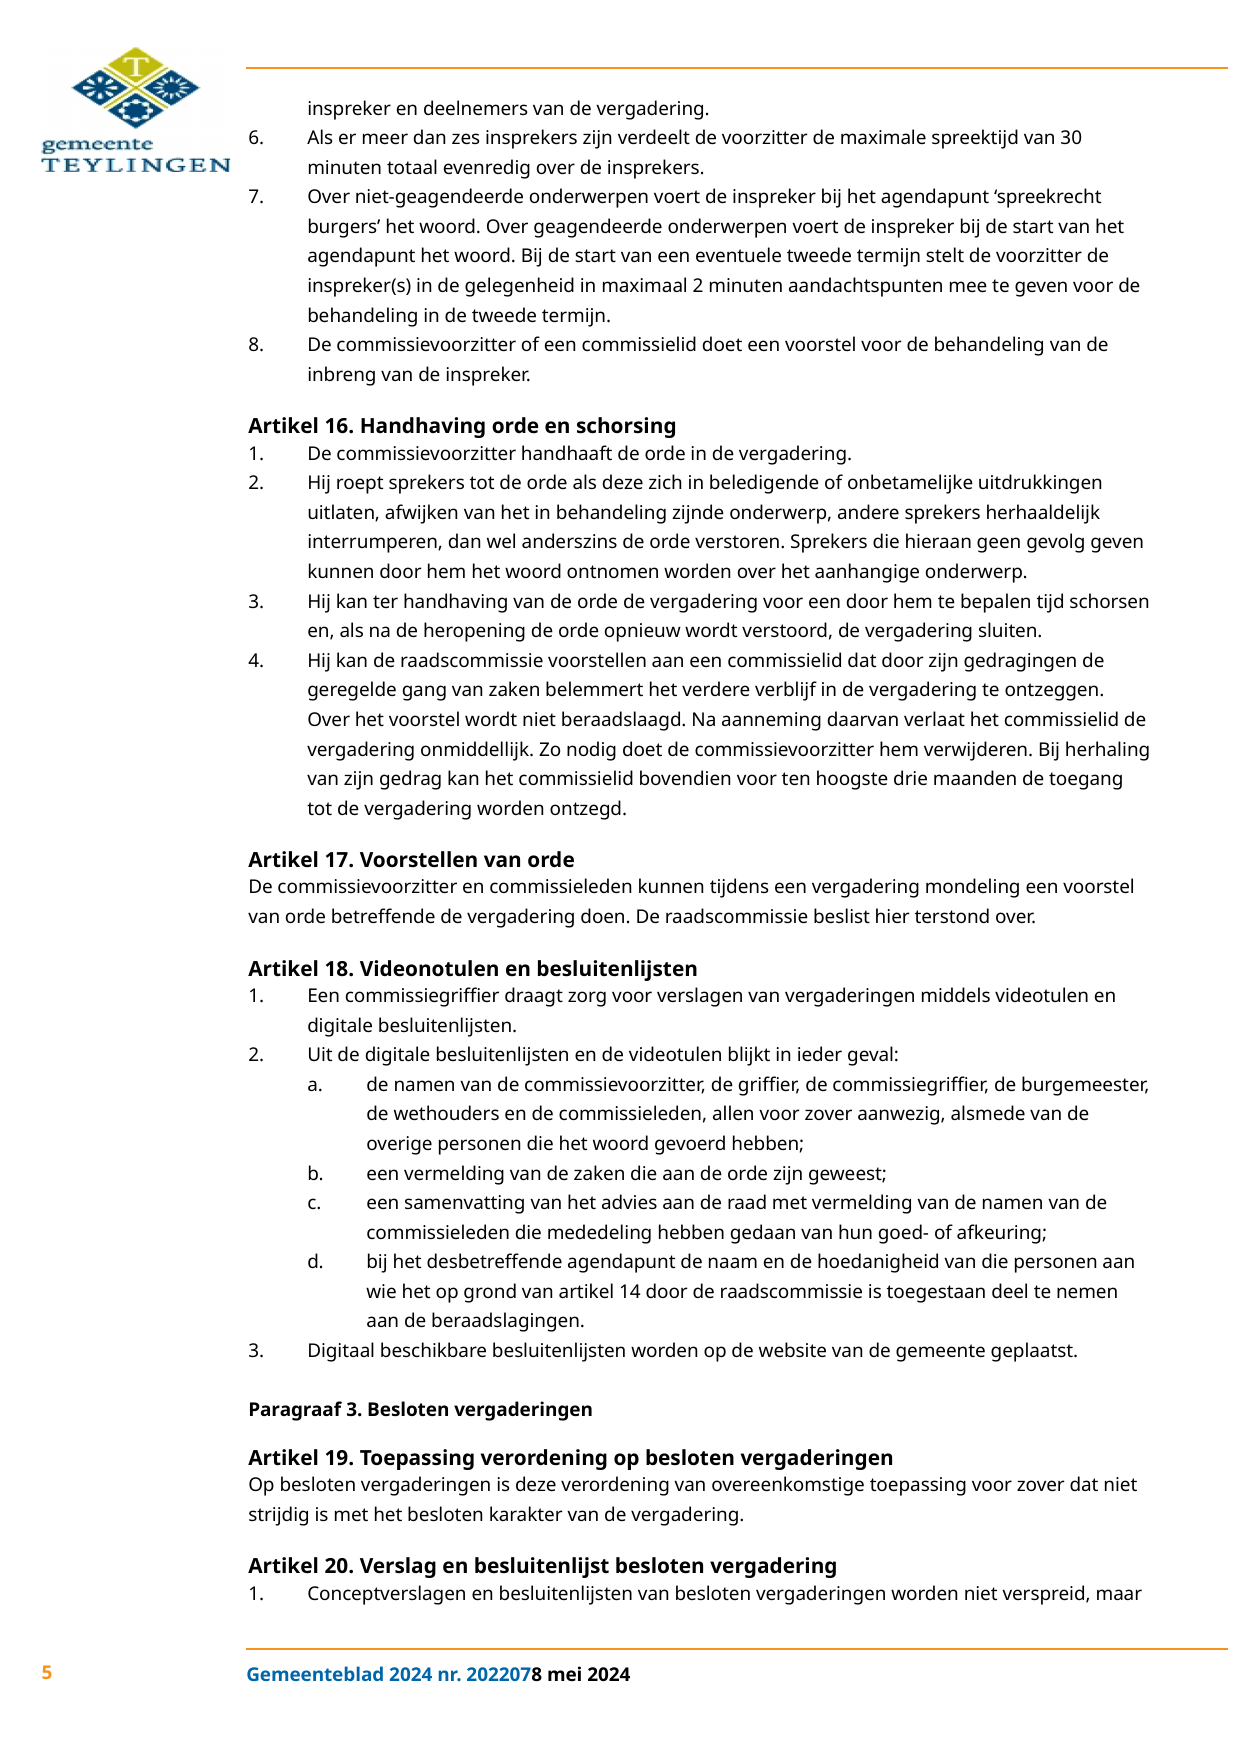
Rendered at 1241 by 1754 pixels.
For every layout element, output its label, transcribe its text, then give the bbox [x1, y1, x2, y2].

text De commissievoorzitter en commissieleden kunnen tijdens een vergadering mondeling een voorstel van orde betreffende de vergadering doen. De raadscommissie beslist hier terstond over. [248, 874, 1152, 929]
list De commissievoorzitter of een commissielid doet een voorstel voor de behandeling van de inbreng van de inspreker. [248, 331, 1152, 387]
list Hij kan de raadscommissie voorstellen aan een commissielid dat door zijn gedragingen de geregelde gang van zaken belemmert het verdere verblijf in de vergadering te ontzeggen. Over het voorstel wordt niet beraadslaagd. Na aanneming daarvan verlaat het commissielid de vergadering onmiddellijk. Zo nodig doet de commissievoorzitter hem verwijderen. Bij herhaling van zijn gedrag kan het commissielid bovendien voor ten hoogste drie maanden de toegang tot de vergadering worden ontzegd. [248, 647, 1152, 821]
list De commissievoorzitter handhaaft de orde in de vergadering. [248, 440, 1152, 466]
list een vermelding van de zaken die aan de orde zijn geweest; [307, 1160, 1152, 1185]
text Op besloten vergaderingen is deze verordening van overeenkomstige toepassing voor zover dat niet strijdig is met het besloten karakter van de vergadering. [248, 1471, 1152, 1527]
list de namen van de commissievoorzitter, de griffier, de commissiegriffier, de burgemeester, de wethouders en de commissieleden, allen voor zover aanwezig, alsmede van de overige personen die het woord gevoerd hebben; [307, 1071, 1152, 1156]
list Hij roept sprekers tot de orde als deze zich in beledigende of onbetamelijke uitdrukkingen uitlaten, afwijken van het in behandeling zijnde onderwerp, andere sprekers herhaaldelijk interrumperen, dan wel anderszins de orde verstoren. Sprekers die hieraan geen gevolg geven kunnen door hem het woord ontnomen worden over het aanhangige onderwerp. [248, 469, 1152, 584]
text Artikel 18. Videonotulen en besluitenlijsten [248, 954, 1152, 982]
list bij het desbetreffende agendapunt de naam en de hoedanigheid van die personen aan wie het op grond van artikel 14 door de raadscommissie is toegestaan deel te nemen aan de beraadslagingen. [307, 1248, 1152, 1333]
text Artikel 19. Toepassing verordening op besloten vergaderingen [248, 1443, 1152, 1471]
list Over niet-geagendeerde onderwerpen voert de inspreker bij het agendapunt ‘spreekrecht burgers’ het woord. Over geagendeerde onderwerpen voert de inspreker bij de start van het agendapunt het woord. Bij de start van een eventuele tweede termijn stelt de voorzitter de inspreker(s) in de gelegenheid in maximaal 2 minuten aandachtspunten mee te geven voor de behandeling in de tweede termijn. [248, 183, 1152, 328]
list Uit de digitale besluitenlijsten en de videotulen blijkt in ieder geval: [248, 1041, 1152, 1067]
list Als er meer dan zes insprekers zijn verdeelt de voorzitter de maximale spreektijd van 30 minuten totaal evenredig over de insprekers. [248, 124, 1152, 180]
list een samenvatting van het advies aan de raad met vermelding van de namen van de commissieleden die mededeling hebben gedaan van hun goed- of afkeuring; [307, 1189, 1152, 1244]
text Artikel 17. Voorstellen van orde [248, 845, 1152, 874]
text Artikel 16. Handhaving orde en schorsing [248, 411, 1152, 440]
text Artikel 20. Verslag en besluitenlijst besloten vergadering [248, 1551, 1152, 1580]
list Een commissiegriffier draagt zorg voor verslagen van vergaderingen middels videotulen en digitale besluitenlijsten. [248, 982, 1152, 1037]
list Conceptverslagen en besluitenlijsten van besloten vergaderingen worden niet verspreid, maar [248, 1580, 1152, 1606]
picture [41, 47, 231, 172]
list inspreker en deelnemers van de vergadering. [248, 95, 1152, 121]
list Hij kan ter handhaving van de orde de vergadering voor een door hem te bepalen tijd schorsen en, als na de heropening de orde opnieuw wordt verstoord, de vergadering sluiten. [248, 588, 1152, 643]
list Digitaal beschikbare besluitenlijsten worden op de website van de gemeente geplaatst. [248, 1337, 1152, 1363]
text Paragraaf 3. Besloten vergaderingen [248, 1396, 1152, 1422]
